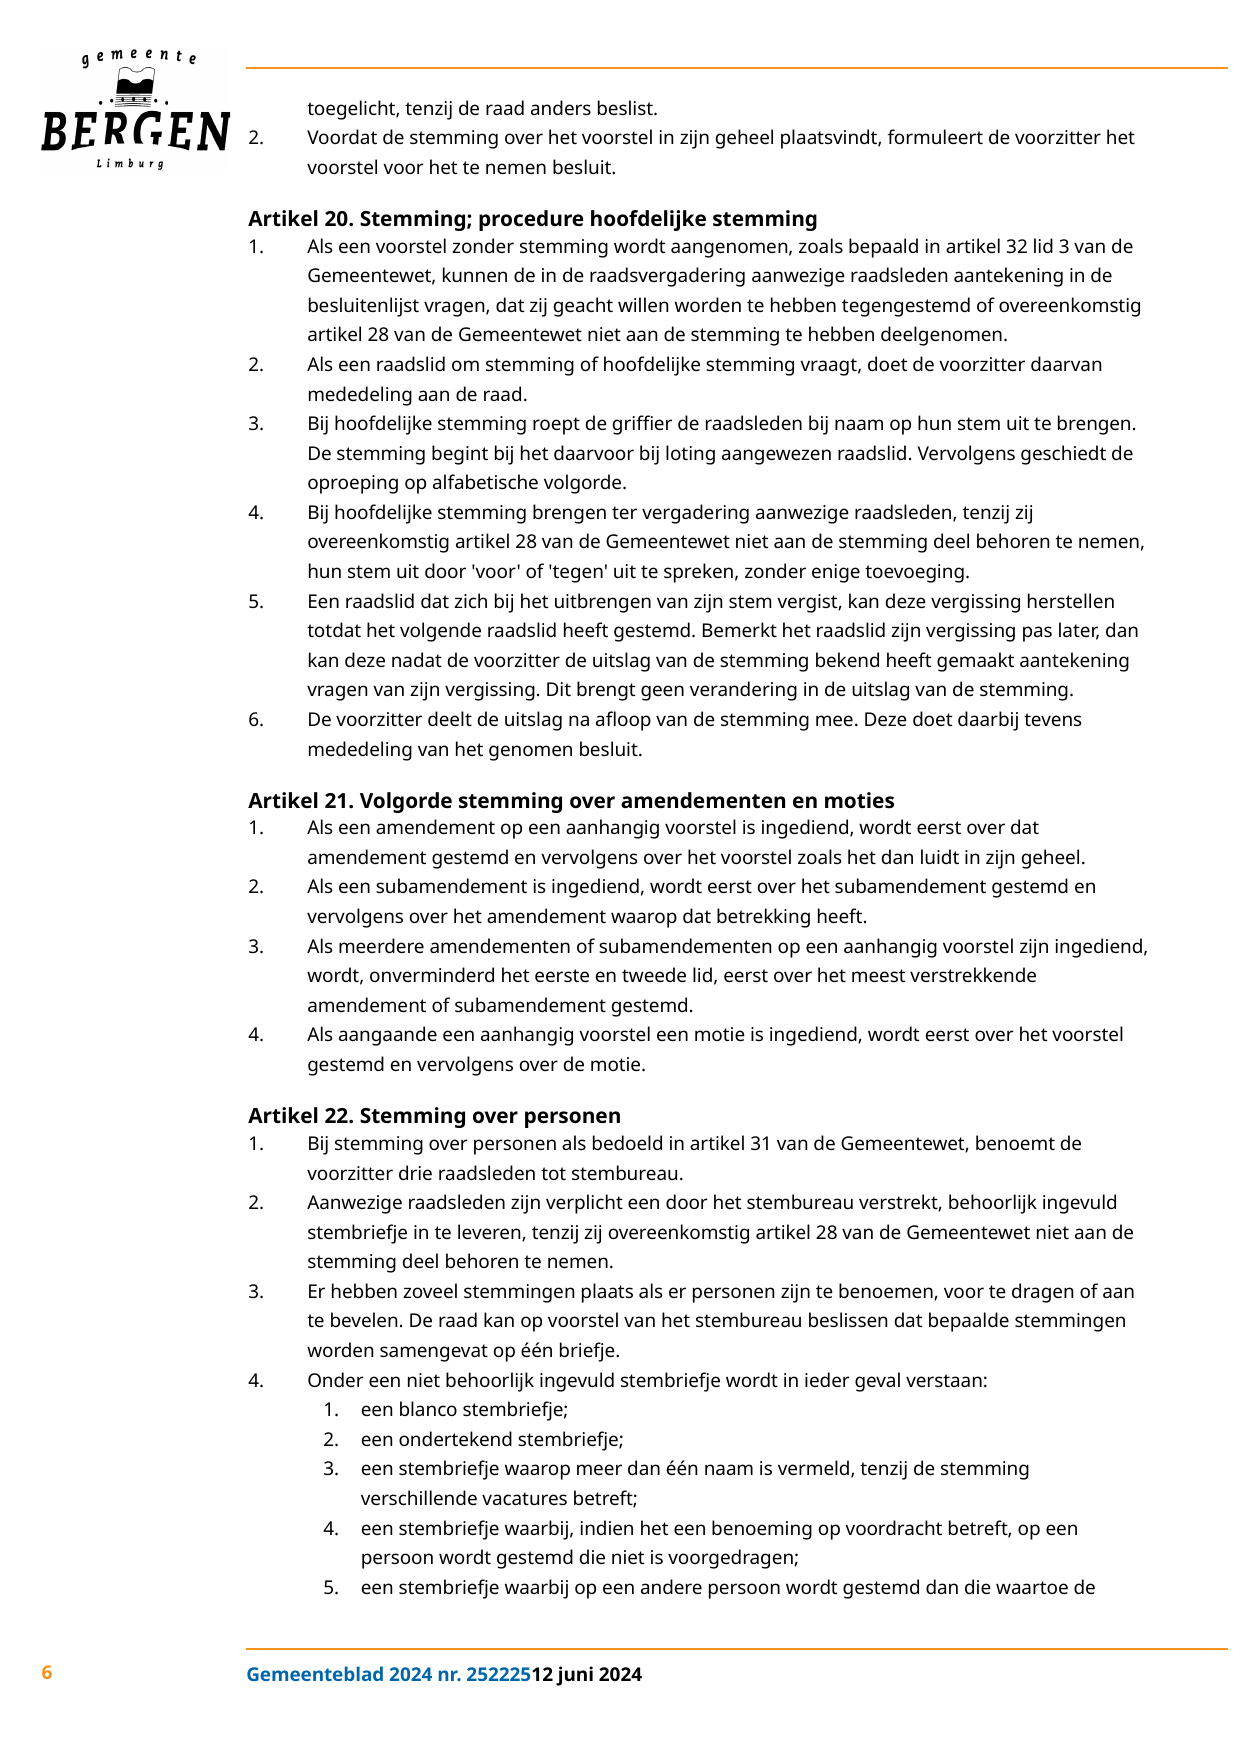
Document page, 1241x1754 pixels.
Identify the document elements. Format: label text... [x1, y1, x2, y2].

list een ondertekend stembriefje; [323, 1426, 1152, 1452]
text Artikel 20. Stemming; procedure hoofdelijke stemming [248, 204, 1152, 233]
text Artikel 22. Stemming over personen [248, 1102, 1152, 1130]
list Voordat de stemming over het voorstel in zijn geheel plaatsvindt, formuleert de voorzitter het voorstel voor het te nemen besluit. [248, 124, 1152, 180]
list toegelicht, tenzij de raad anders beslist. [248, 95, 1152, 121]
list Als aangaande een aanhangig voorstel een motie is ingediend, wordt eerst over het voorstel gestemd en vervolgens over de motie. [248, 1022, 1152, 1077]
list Er hebben zoveel stemmingen plaats als er personen zijn te benoemen, voor te dragen of aan te bevelen. De raad kan op voorstel van het stembureau beslissen dat bepaalde stemmingen worden samengevat op één briefje. [248, 1278, 1152, 1363]
list Als een voorstel zonder stemming wordt aangenomen, zoals bepaald in artikel 32 lid 3 van de Gemeentewet, kunnen de in de raadsvergadering aanwezige raadsleden aantekening in de besluitenlijst vragen, dat zij geacht willen worden te hebben tegengestemd of overeenkomstig artikel 28 van de Gemeentewet niet aan de stemming te hebben deelgenomen. [248, 233, 1152, 347]
list Als meerdere amendementen of subamendementen op een aanhangig voorstel zijn ingediend, wordt, onverminderd het eerste en tweede lid, eerst over het meest verstrekkende amendement of subamendement gestemd. [248, 933, 1152, 1018]
list Als een raadslid om stemming of hoofdelijke stemming vraagt, doet de voorzitter daarvan mededeling aan de raad. [248, 351, 1152, 406]
list een blanco stembriefje; [323, 1396, 1152, 1422]
list Bij hoofdelijke stemming roept de griffier de raadsleden bij naam op hun stem uit te brengen. De stemming begint bij het daarvoor bij loting aangewezen raadslid. Vervolgens geschiedt de oproeping op alfabetische volgorde. [248, 410, 1152, 495]
list Onder een niet behoorlijk ingevuld stembriefje wordt in ieder geval verstaan: [248, 1367, 1152, 1392]
list Aanwezige raadsleden zijn verplicht een door het stembureau verstrekt, behoorlijk ingevuld stembriefje in te leveren, tenzij zij overeenkomstig artikel 28 van de Gemeentewet niet aan de stemming deel behoren te nemen. [248, 1189, 1152, 1274]
list Als een amendement op een aanhangig voorstel is ingediend, wordt eerst over dat amendement gestemd en vervolgens over het voorstel zoals het dan luidt in zijn geheel. [248, 814, 1152, 870]
list een stembriefje waarbij, indien het een benoeming op voordracht betreft, op een persoon wordt gestemd die niet is voorgedragen; [323, 1515, 1152, 1570]
list Een raadslid dat zich bij het uitbrengen van zijn stem vergist, kan deze vergissing herstellen totdat het volgende raadslid heeft gestemd. Bemerkt het raadslid zijn vergissing pas later, dan kan deze nadat de voorzitter de uitslag van de stemming bekend heeft gemaakt aantekening vragen van zijn vergissing. Dit brengt geen verandering in de uitslag van de stemming. [248, 588, 1152, 702]
list een stembriefje waarop meer dan één naam is vermeld, tenzij de stemming verschillende vacatures betreft; [323, 1456, 1152, 1511]
list Bij hoofdelijke stemming brengen ter vergadering aanwezige raadsleden, tenzij zij overeenkomstig artikel 28 van de Gemeentewet niet aan de stemming deel behoren te nemen, hun stem uit door 'voor' of 'tegen' uit te spreken, zonder enige toevoeging. [248, 499, 1152, 584]
list een stembriefje waarbij op een andere persoon wordt gestemd dan die waartoe de [323, 1574, 1152, 1599]
list Als een subamendement is ingediend, wordt eerst over het subamendement gestemd en vervolgens over het amendement waarop dat betrekking heeft. [248, 874, 1152, 929]
text Artikel 21. Volgorde stemming over amendementen en moties [248, 786, 1152, 814]
list De voorzitter deelt de uitslag na afloop van de stemming mee. Deze doet daarbij tevens mededeling van het genomen besluit. [248, 706, 1152, 761]
list Bij stemming over personen als bedoeld in artikel 31 van de Gemeentewet, benoemt de voorzitter drie raadsleden tot stembureau. [248, 1130, 1152, 1185]
picture [41, 47, 231, 172]
